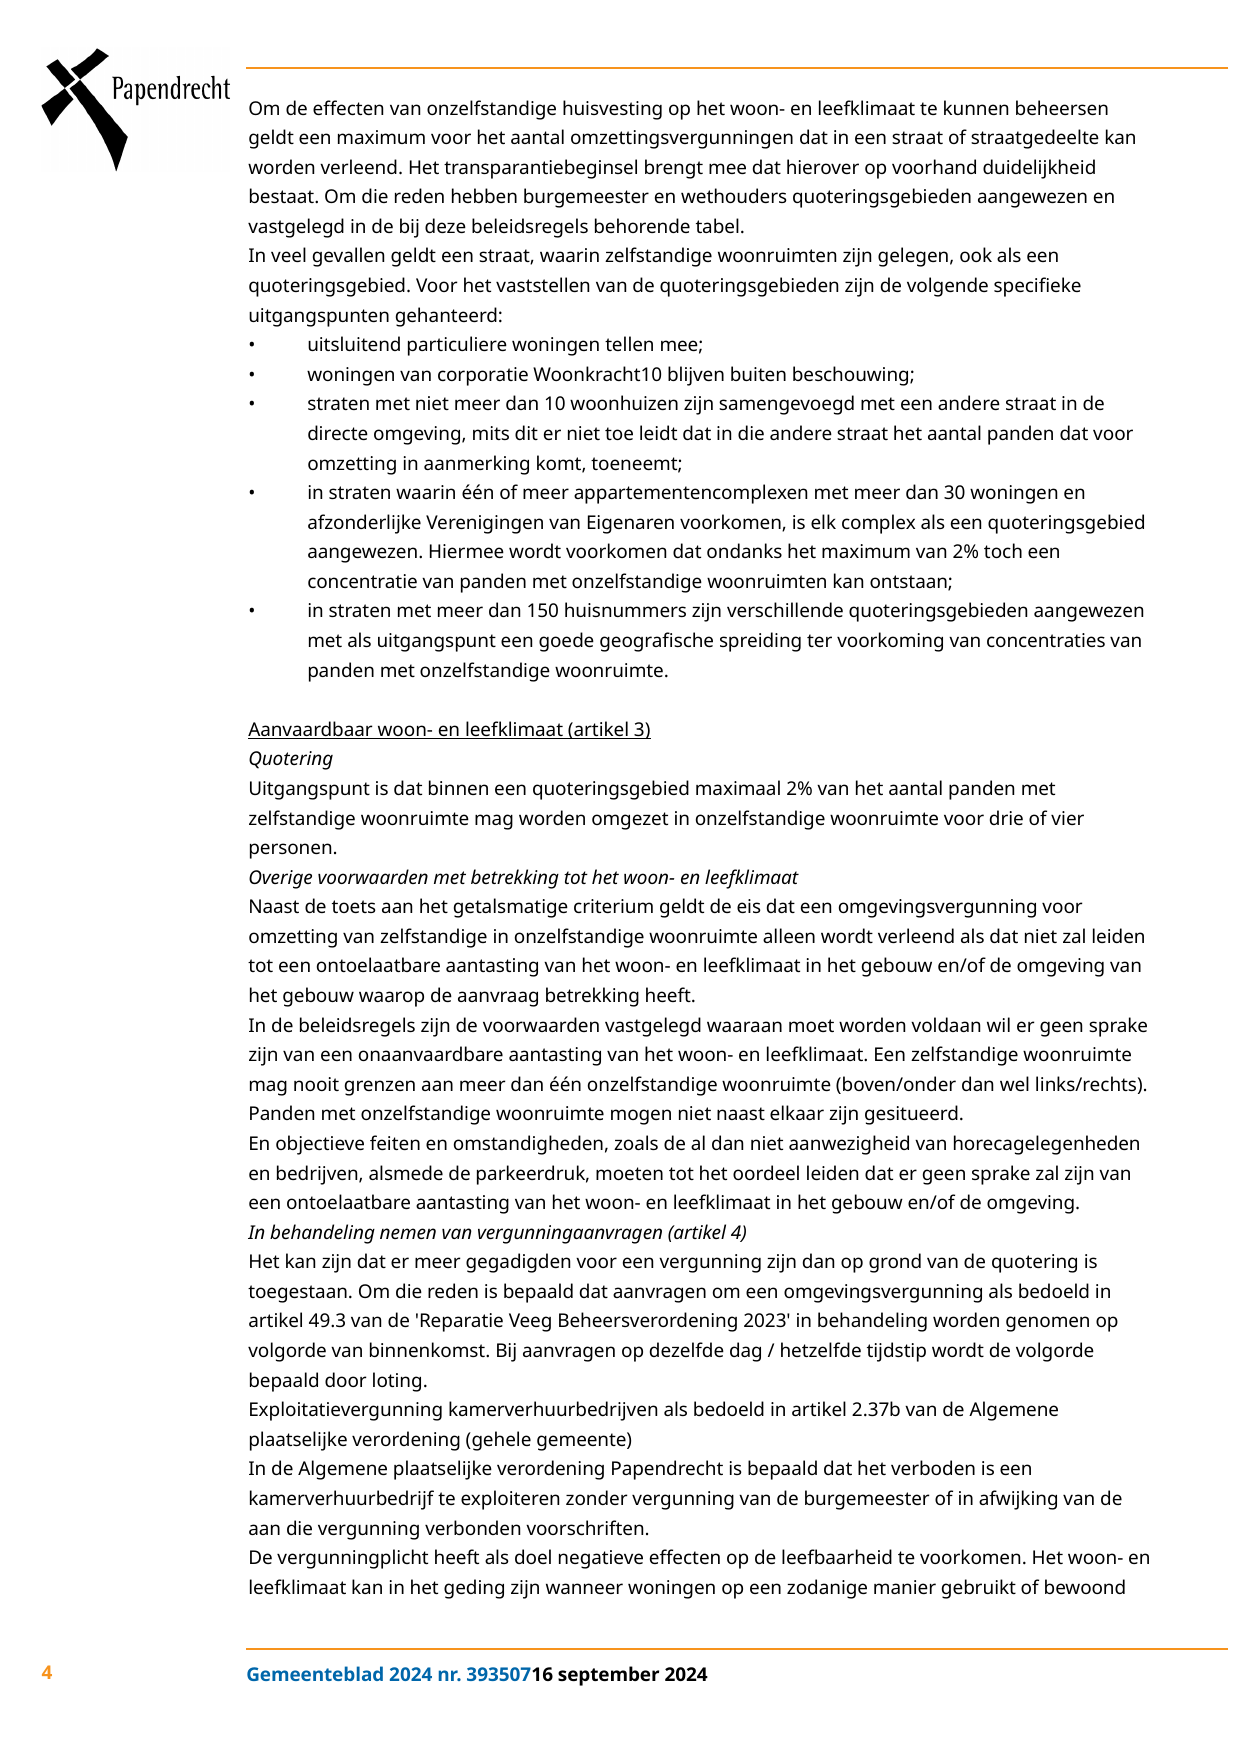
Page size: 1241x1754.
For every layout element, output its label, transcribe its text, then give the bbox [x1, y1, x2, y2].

text Om de effecten van onzelfstandige huisvesting op het woon- en leefklimaat te kunnen beheersen geldt een maximum voor het aantal omzettingsvergunningen dat in een straat of straatgedeelte kan worden verleend. Het transparantiebeginsel brengt mee dat hierover op voorhand duidelijkheid bestaat. Om die reden hebben burgemeester en wethouders quoteringsgebieden aangewezen en vastgelegd in de bij deze beleidsregels behorende tabel. [248, 95, 1152, 239]
text Aanvaardbaar woon- en leefklimaat (artikel 3) [248, 716, 1152, 742]
text Exploitatievergunning kamerverhuurbedrijven als bedoeld in artikel 2.37b van de Algemene plaatselijke verordening (gehele gemeente) [248, 1396, 1152, 1452]
text Quotering [248, 746, 1152, 771]
picture [41, 47, 231, 172]
text In veel gevallen geldt een straat, waarin zelfstandige woonruimten zijn gelegen, ook als een quoteringsgebied. Voor het vaststellen van de quoteringsgebieden zijn de volgende specifieke uitgangspunten gehanteerd: [248, 243, 1152, 328]
text Uitgangspunt is dat binnen een quoteringsgebied maximaal 2% van het aantal panden met zelfstandige woonruimte mag worden omgezet in onzelfstandige woonruimte voor drie of vier personen. [248, 775, 1152, 860]
text In de beleidsregels zijn de voorwaarden vastgelegd waaraan moet worden voldaan wil er geen sprake zijn van een onaanvaardbare aantasting van het woon- en leefklimaat. Een zelfstandige woonruimte mag nooit grenzen aan meer dan één onzelfstandige woonruimte (boven/onder dan wel links/rechts). Panden met onzelfstandige woonruimte mogen niet naast elkaar zijn gesitueerd. [248, 1012, 1152, 1126]
text En objectieve feiten en omstandigheden, zoals de al dan niet aanwezigheid van horecagelegenheden en bedrijven, alsmede de parkeerdruk, moeten tot het oordeel leiden dat er geen sprake zal zijn van een ontoelaatbare aantasting van het woon- en leefklimaat in het gebouw en/of de omgeving. [248, 1130, 1152, 1215]
list in straten waarin één of meer appartementencomplexen met meer dan 30 woningen en afzonderlijke Verenigingen van Eigenaren voorkomen, is elk complex als een quoteringsgebied aangewezen. Hiermee wordt voorkomen dat ondanks het maximum van 2% toch een concentratie van panden met onzelfstandige woonruimten kan ontstaan; [248, 479, 1152, 594]
list straten met niet meer dan 10 woonhuizen zijn samengevoegd met een andere straat in de directe omgeving, mits dit er niet toe leidt dat in die andere straat het aantal panden dat voor omzetting in aanmerking komt, toeneemt; [248, 391, 1152, 476]
text Het kan zijn dat er meer gegadigden voor een vergunning zijn dan op grond van de quotering is toegestaan. Om die reden is bepaald dat aanvragen om een omgevingsvergunning als bedoeld in artikel 49.3 van de 'Reparatie Veeg Beheersverordening 2023' in behandeling worden genomen op volgorde van binnenkomst. Bij aanvragen op dezelfde dag / hetzelfde tijdstip wordt de volgorde bepaald door loting. [248, 1248, 1152, 1393]
text In behandeling nemen van vergunningaanvragen (artikel 4) [248, 1219, 1152, 1245]
text De vergunningplicht heeft als doel negatieve effecten op de leefbaarheid te voorkomen. Het woon- en leefklimaat kan in het geding zijn wanneer woningen op een zodanige manier gebruikt of bewoond [248, 1544, 1152, 1600]
list uitsluitend particuliere woningen tellen mee; [248, 331, 1152, 357]
list in straten met meer dan 150 huisnummers zijn verschillende quoteringsgebieden aangewezen met als uitgangspunt een goede geografische spreiding ter voorkoming van concentraties van panden met onzelfstandige woonruimte. [248, 598, 1152, 683]
list woningen van corporatie Woonkracht10 blijven buiten beschouwing; [248, 361, 1152, 387]
text In de Algemene plaatselijke verordening Papendrecht is bepaald dat het verboden is een kamerverhuurbedrijf te exploiteren zonder vergunning van de burgemeester of in afwijking van de aan die vergunning verbonden voorschriften. [248, 1456, 1152, 1541]
text Naast de toets aan het getalsmatige criterium geldt de eis dat een omgevingsvergunning voor omzetting van zelfstandige in onzelfstandige woonruimte alleen wordt verleend als dat niet zal leiden tot een ontoelaatbare aantasting van het woon- en leefklimaat in het gebouw en/of de omgeving van het gebouw waarop de aanvraag betrekking heeft. [248, 893, 1152, 1008]
text Overige voorwaarden met betrekking tot het woon- en leefklimaat [248, 864, 1152, 890]
